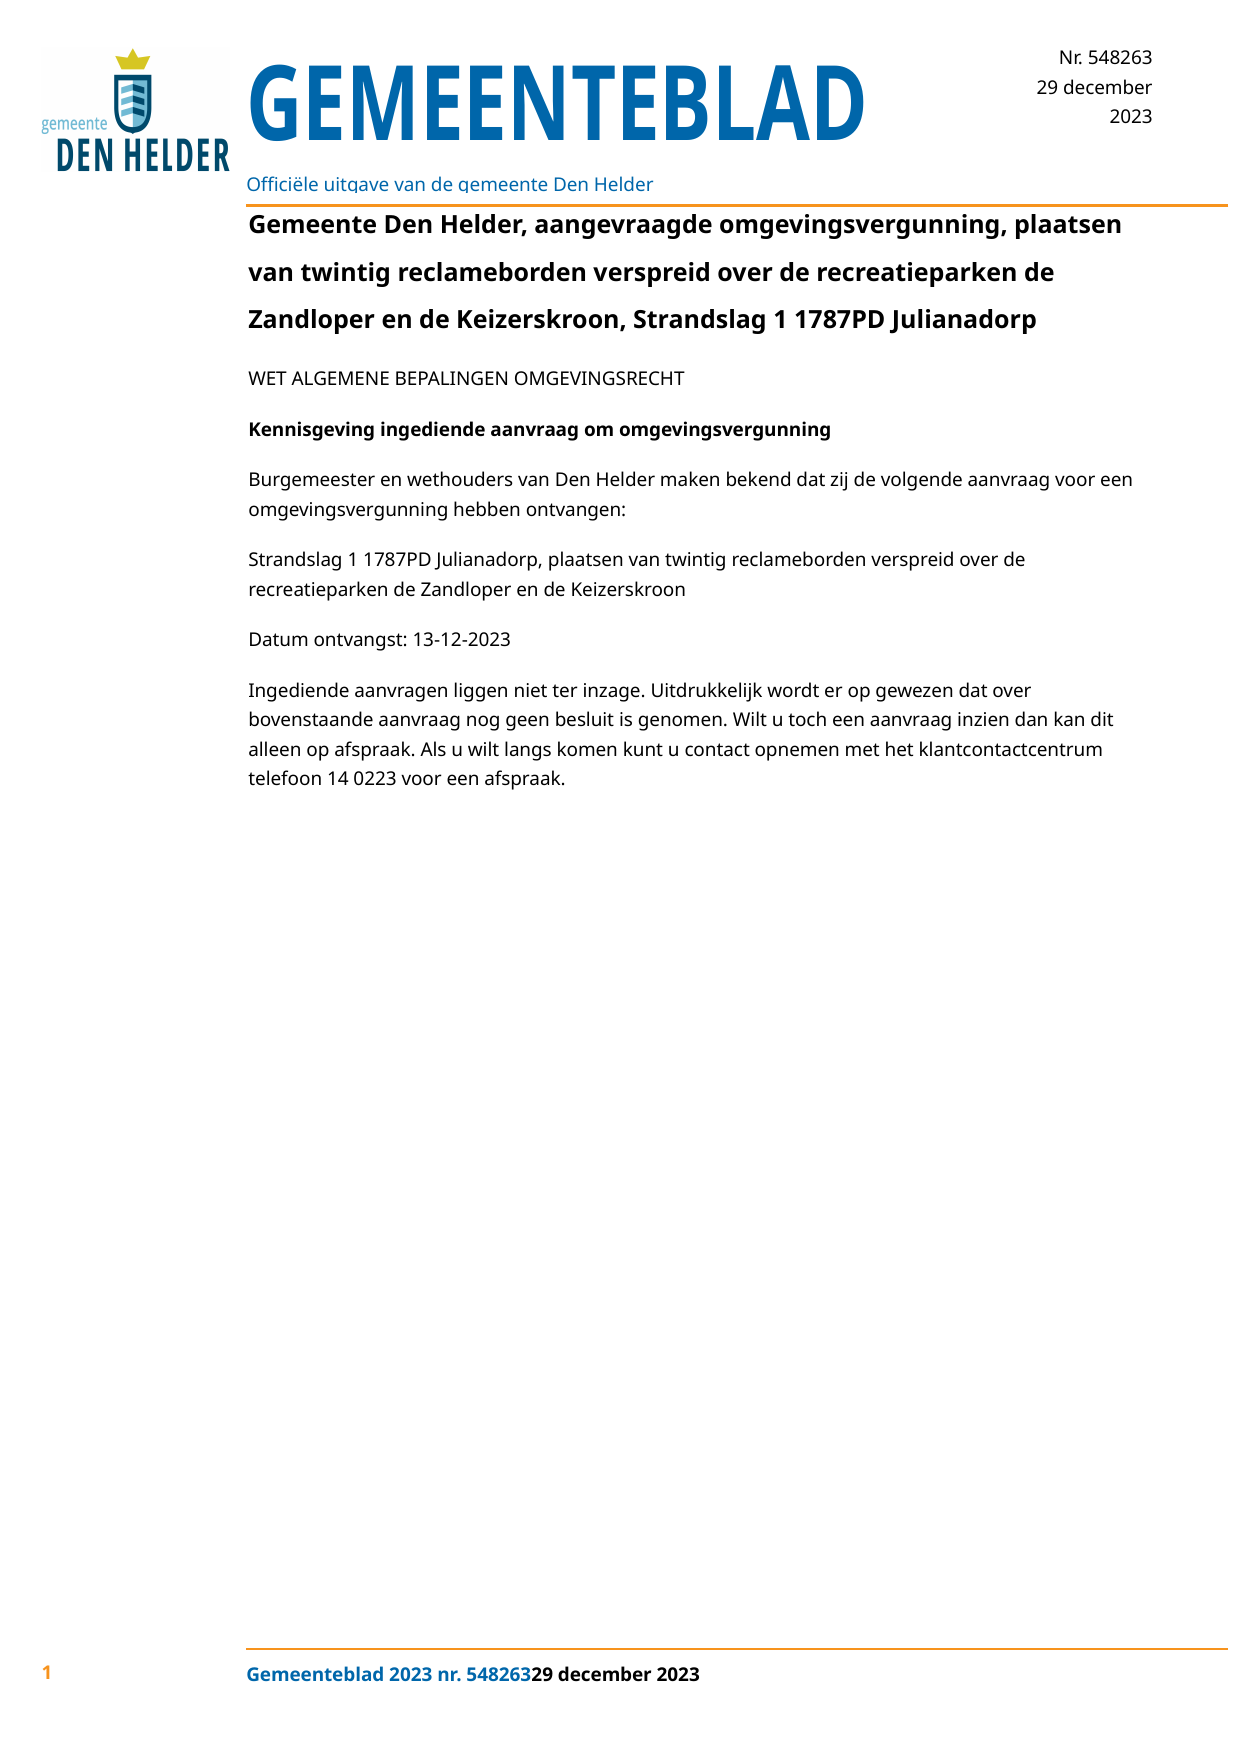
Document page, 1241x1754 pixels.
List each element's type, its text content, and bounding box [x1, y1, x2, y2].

text WET ALGEMENE BEPALINGEN OMGEVINGSRECHT [248, 366, 1152, 391]
picture [182, 144, 187, 165]
text Gemeente Den Helder, aangevraagde omgevingsvergunning, plaatsen van twintig reclameborden verspreid over de recreatieparken de Zandloper en de Keizerskroon, Strandslag 1 1787PD Julianadorp [248, 207, 1152, 336]
text Strandslag 1 1787PD Julianadorp, plaatsen van twintig reclameborden verspreid over de recreatieparken de Zandloper en de Keizerskroon [248, 546, 1152, 602]
picture [63, 144, 68, 165]
picture [100, 154, 106, 172]
text Kennisgeving ingediende aanvraag om omgevingsvergunning [248, 416, 1152, 442]
text Ingediende aanvragen liggen niet ter inzage. Uitdrukkelijk wordt er op gewezen dat over bovenstaande aanvraag nog geen besluit is genomen. Wilt u toch een aanvraag inzien dan kan dit alleen op afspraak. Als u wilt langs komen kunt u contact opnemen met het klantcontactcentrum telefoon 14 0223 voor een afspraak. [248, 677, 1152, 791]
picture [130, 157, 135, 172]
picture [41, 47, 231, 172]
picture [220, 160, 224, 172]
text Burgemeester en wethouders van Den Helder maken bekend dat zij de volgende aanvraag voor een omgevingsvergunning hebben ontvangen: [248, 466, 1152, 522]
text Datum ontvangst: 13-12-2023 [248, 626, 1152, 652]
